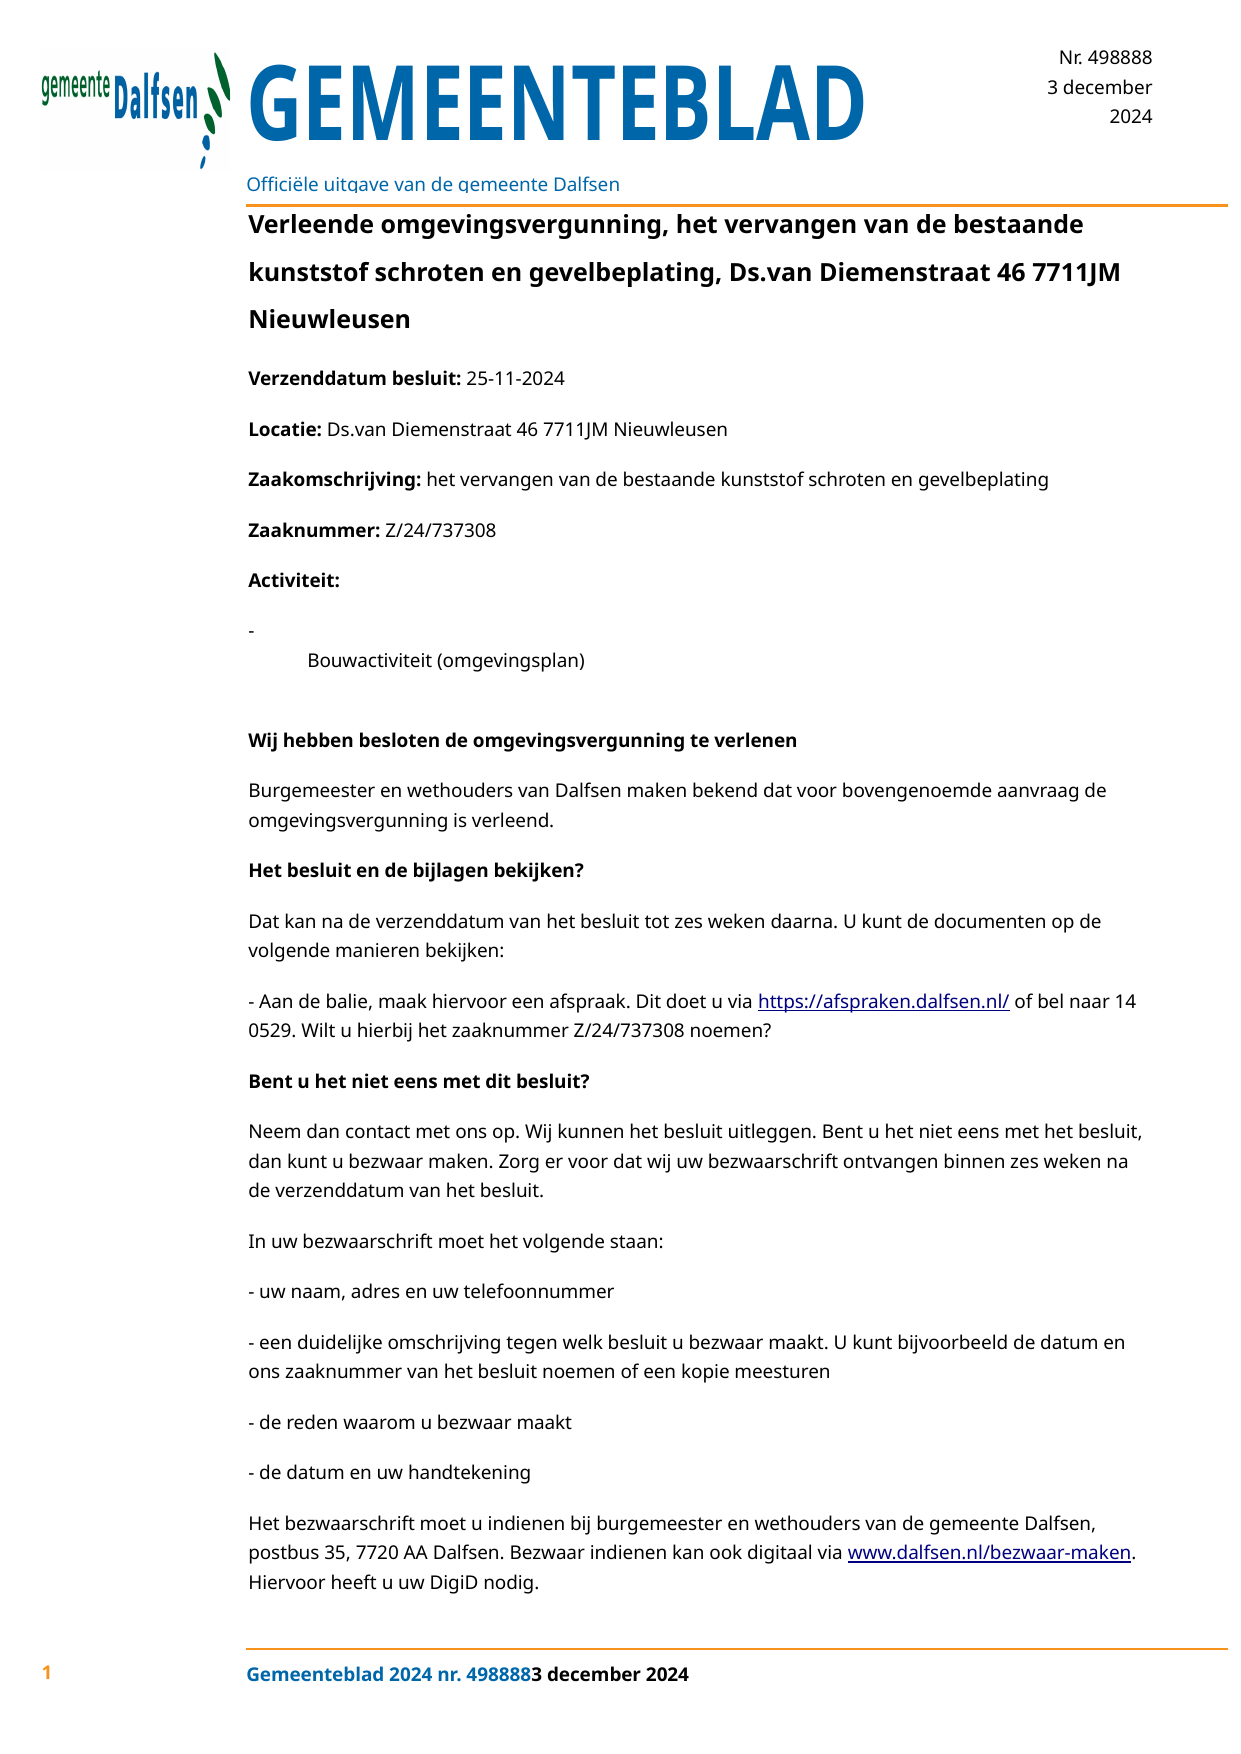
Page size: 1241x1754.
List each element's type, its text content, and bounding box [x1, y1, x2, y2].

text Zaaknummer: Z/24/737308 [248, 517, 1152, 542]
text Locatie: Ds.van Diemenstraat 46 7711JM Nieuwleusen [248, 416, 1152, 442]
text Het bezwaarschrift moet u indienen bij burgemeester en wethouders van de gemeente Dalfsen, postbus 35, 7720 AA Dalfsen. Bezwaar indienen kan ook digitaal via www.dalfsen.nl/bezwaar-maken. Hiervoor heeft u uw DigiD nodig. [248, 1510, 1152, 1594]
text - uw naam, adres en uw telefoonnummer [248, 1278, 1152, 1304]
text Het besluit en de bijlagen bekijken? [248, 858, 1152, 883]
text Wij hebben besloten de omgevingsvergunning te verlenen [248, 727, 1152, 753]
list Bouwactiviteit (omgevingsplan) [248, 647, 1152, 673]
text - de reden waarom u bezwaar maakt [248, 1409, 1152, 1434]
text Neem dan contact met ons op. Wij kunnen het besluit uitleggen. Bent u het niet eens met het besluit, dan kunt u bezwaar maken. Zorg er voor dat wij uw bezwaarschrift ontvangen binnen zes weken na de verzenddatum van het besluit. [248, 1118, 1152, 1203]
text - Aan de balie, maak hiervoor een afspraak. Dit doet u via https://afspraken.dalfsen.nl/ of bel naar 14 0529. Wilt u hierbij het zaaknummer Z/24/737308 noemen? [248, 988, 1152, 1043]
text - de datum en uw handtekening [248, 1459, 1152, 1485]
text In uw bezwaarschrift moet het volgende staan: [248, 1228, 1152, 1254]
text Verzenddatum besluit: 25-11-2024 [248, 366, 1152, 391]
text Dat kan na de verzenddatum van het besluit tot zes weken daarna. U kunt de documenten op de volgende manieren bekijken: [248, 908, 1152, 963]
text Zaakomschrijving: het vervangen van de bestaande kunststof schroten en gevelbeplating [248, 466, 1152, 492]
text Activiteit: [248, 567, 1152, 593]
text Burgemeester en wethouders van Dalfsen maken bekend dat voor bovengenoemde aanvraag de omgevingsvergunning is verleend. [248, 778, 1152, 833]
text Verleende omgevingsvergunning, het vervangen van de bestaande kunststof schroten en gevelbeplating, Ds.van Diemenstraat 46 7711JM Nieuwleusen [248, 207, 1152, 336]
picture [41, 47, 231, 172]
text - een duidelijke omschrijving tegen welk besluit u bezwaar maakt. U kunt bijvoorbeeld de datum en ons zaaknummer van het besluit noemen of een kopie meesturen [248, 1329, 1152, 1384]
text Bent u het niet eens met dit besluit? [248, 1068, 1152, 1094]
